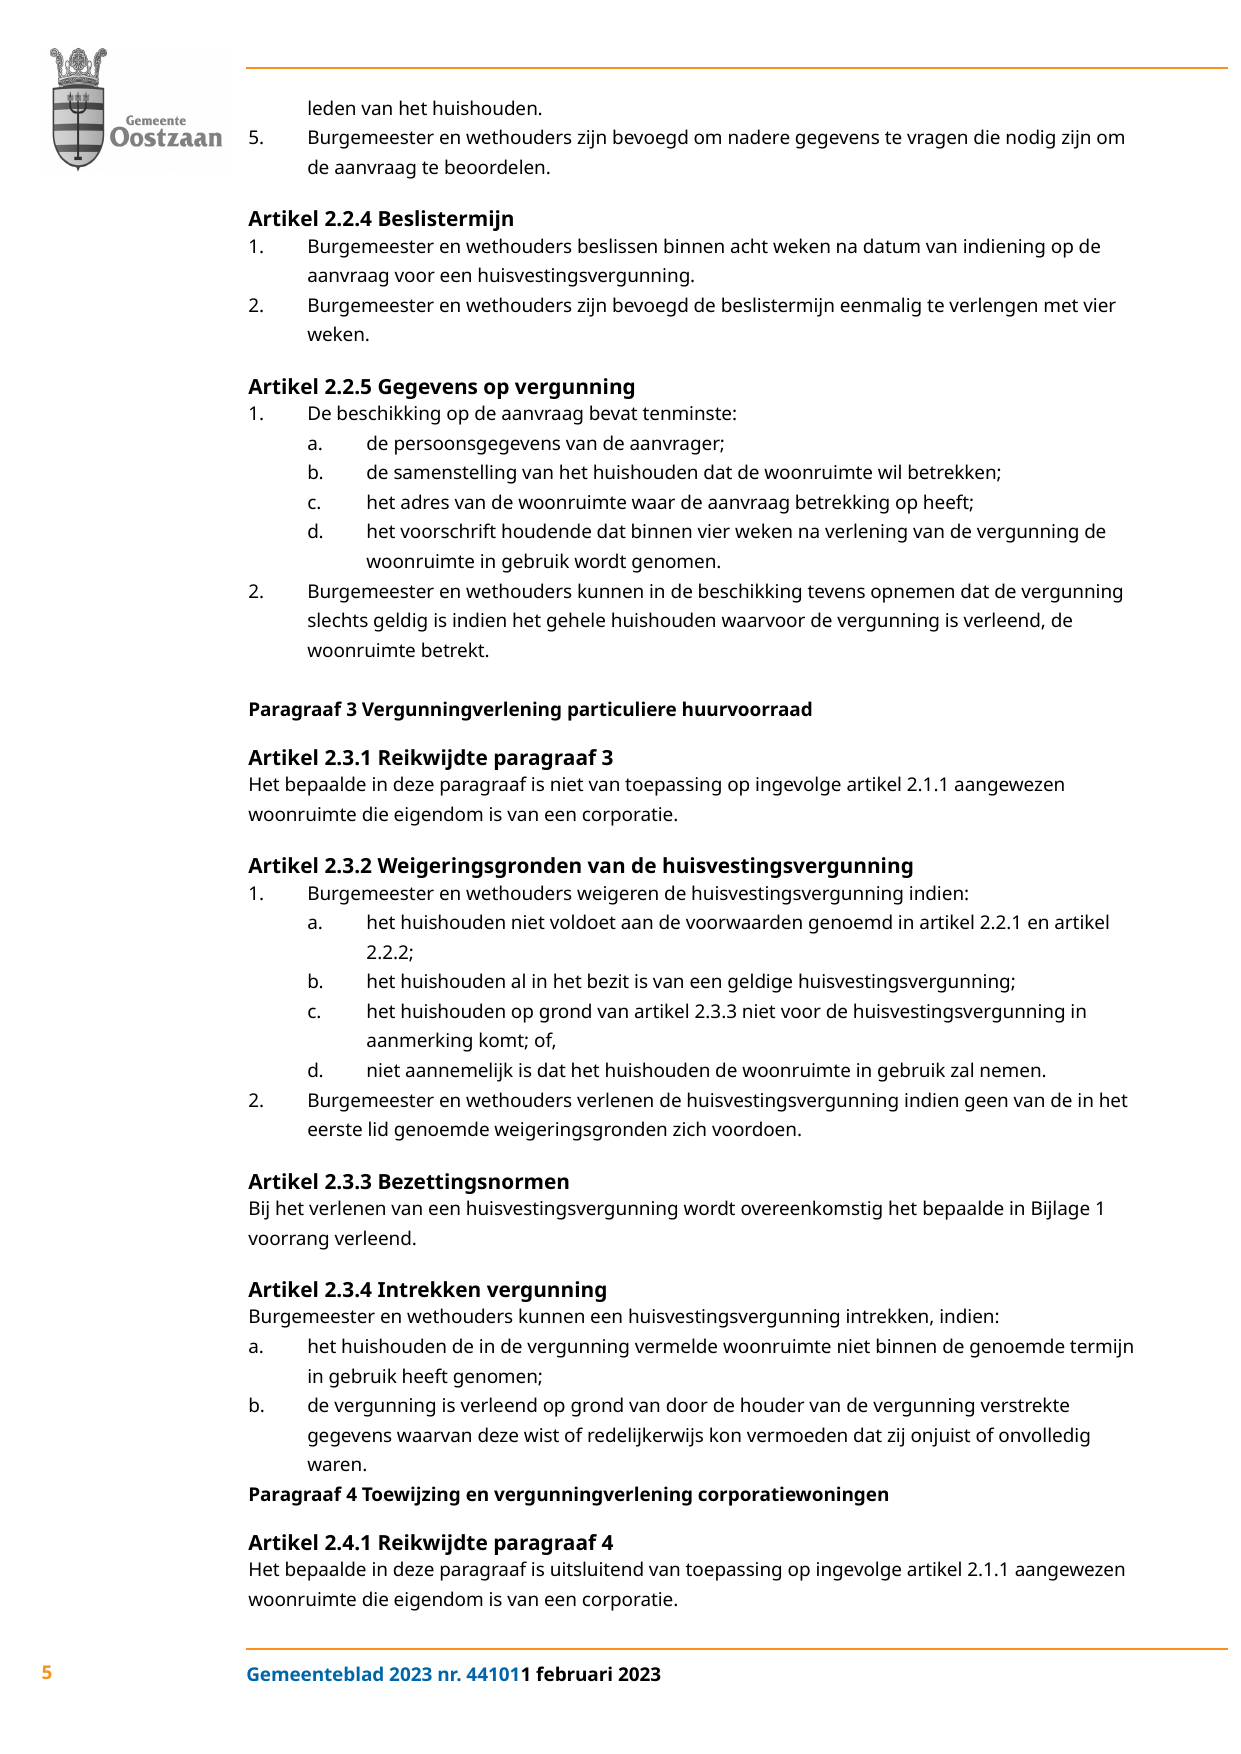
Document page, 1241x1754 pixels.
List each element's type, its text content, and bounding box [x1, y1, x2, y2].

list De beschikking op de aanvraag bevat tenminste: [248, 400, 1152, 426]
list het huishouden al in het bezit is van een geldige huisvestingsvergunning; [307, 968, 1152, 994]
list het huishouden niet voldoet aan de voorwaarden genoemd in artikel 2.2.1 en artikel 2.2.2; [307, 909, 1152, 964]
list niet aannemelijk is dat het huishouden de woonruimte in gebruik zal nemen. [307, 1057, 1152, 1083]
text Het bepaalde in deze paragraaf is niet van toepassing op ingevolge artikel 2.1.1 aangewezen woonruimte die eigendom is van een corporatie. [248, 771, 1152, 827]
list Burgemeester en wethouders kunnen in de beschikking tevens opnemen dat de vergunning slechts geldig is indien het gehele huishouden waarvoor de vergunning is verleend, de woonruimte betrekt. [248, 578, 1152, 663]
text Artikel 2.3.2 Weigeringsgronden van de huisvestingsvergunning [248, 851, 1152, 880]
list Burgemeester en wethouders beslissen binnen acht weken na datum van indiening op de aanvraag voor een huisvestingsvergunning. [248, 233, 1152, 288]
list de vergunning is verleend op grond van door de houder van de vergunning verstrekte gegevens waarvan deze wist of redelijkerwijs kon vermoeden dat zij onjuist of onvolledig waren. [248, 1392, 1152, 1477]
list Burgemeester en wethouders zijn bevoegd om nadere gegevens te vragen die nodig zijn om de aanvraag te beoordelen. [248, 124, 1152, 180]
text Artikel 2.4.1 Reikwijdte paragraaf 4 [248, 1528, 1152, 1556]
text Burgemeester en wethouders kunnen een huisvestingsvergunning intrekken, indien: [248, 1304, 1152, 1329]
list Burgemeester en wethouders zijn bevoegd de beslistermijn eenmalig te verlengen met vier weken. [248, 292, 1152, 347]
text Artikel 2.3.1 Reikwijdte paragraaf 3 [248, 743, 1152, 771]
text Artikel 2.3.3 Bezettingsnormen [248, 1167, 1152, 1195]
list de samenstelling van het huishouden dat de woonruimte wil betrekken; [307, 459, 1152, 485]
list het huishouden de in de vergunning vermelde woonruimte niet binnen de genoemde termijn in gebruik heeft genomen; [248, 1333, 1152, 1388]
list Burgemeester en wethouders weigeren de huisvestingsvergunning indien: [248, 880, 1152, 905]
text Artikel 2.2.5 Gegevens op vergunning [248, 372, 1152, 400]
text Paragraaf 3 Vergunningverlening particuliere huurvoorraad [248, 696, 1152, 722]
list het huishouden op grond van artikel 2.3.3 niet voor de huisvestingsvergunning in aanmerking komt; of, [307, 998, 1152, 1053]
text Bij het verlenen van een huisvestingsvergunning wordt overeenkomstig het bepaalde in Bijlage 1 voorrang verleend. [248, 1195, 1152, 1251]
list Burgemeester en wethouders verlenen de huisvestingsvergunning indien geen van de in het eerste lid genoemde weigeringsgronden zich voordoen. [248, 1087, 1152, 1142]
list de persoonsgegevens van de aanvrager; [307, 430, 1152, 456]
text Artikel 2.3.4 Intrekken vergunning [248, 1275, 1152, 1304]
list het voorschrift houdende dat binnen vier weken na verlening van de vergunning de woonruimte in gebruik wordt genomen. [307, 519, 1152, 574]
list het adres van de woonruimte waar de aanvraag betrekking op heeft; [307, 489, 1152, 515]
picture [41, 47, 231, 172]
text Paragraaf 4 Toewijzing en vergunningverlening corporatiewoningen [248, 1481, 1152, 1507]
text Het bepaalde in deze paragraaf is uitsluitend van toepassing op ingevolge artikel 2.1.1 aangewezen woonruimte die eigendom is van een corporatie. [248, 1556, 1152, 1611]
list leden van het huishouden. [248, 95, 1152, 121]
text Artikel 2.2.4 Beslistermijn [248, 204, 1152, 233]
